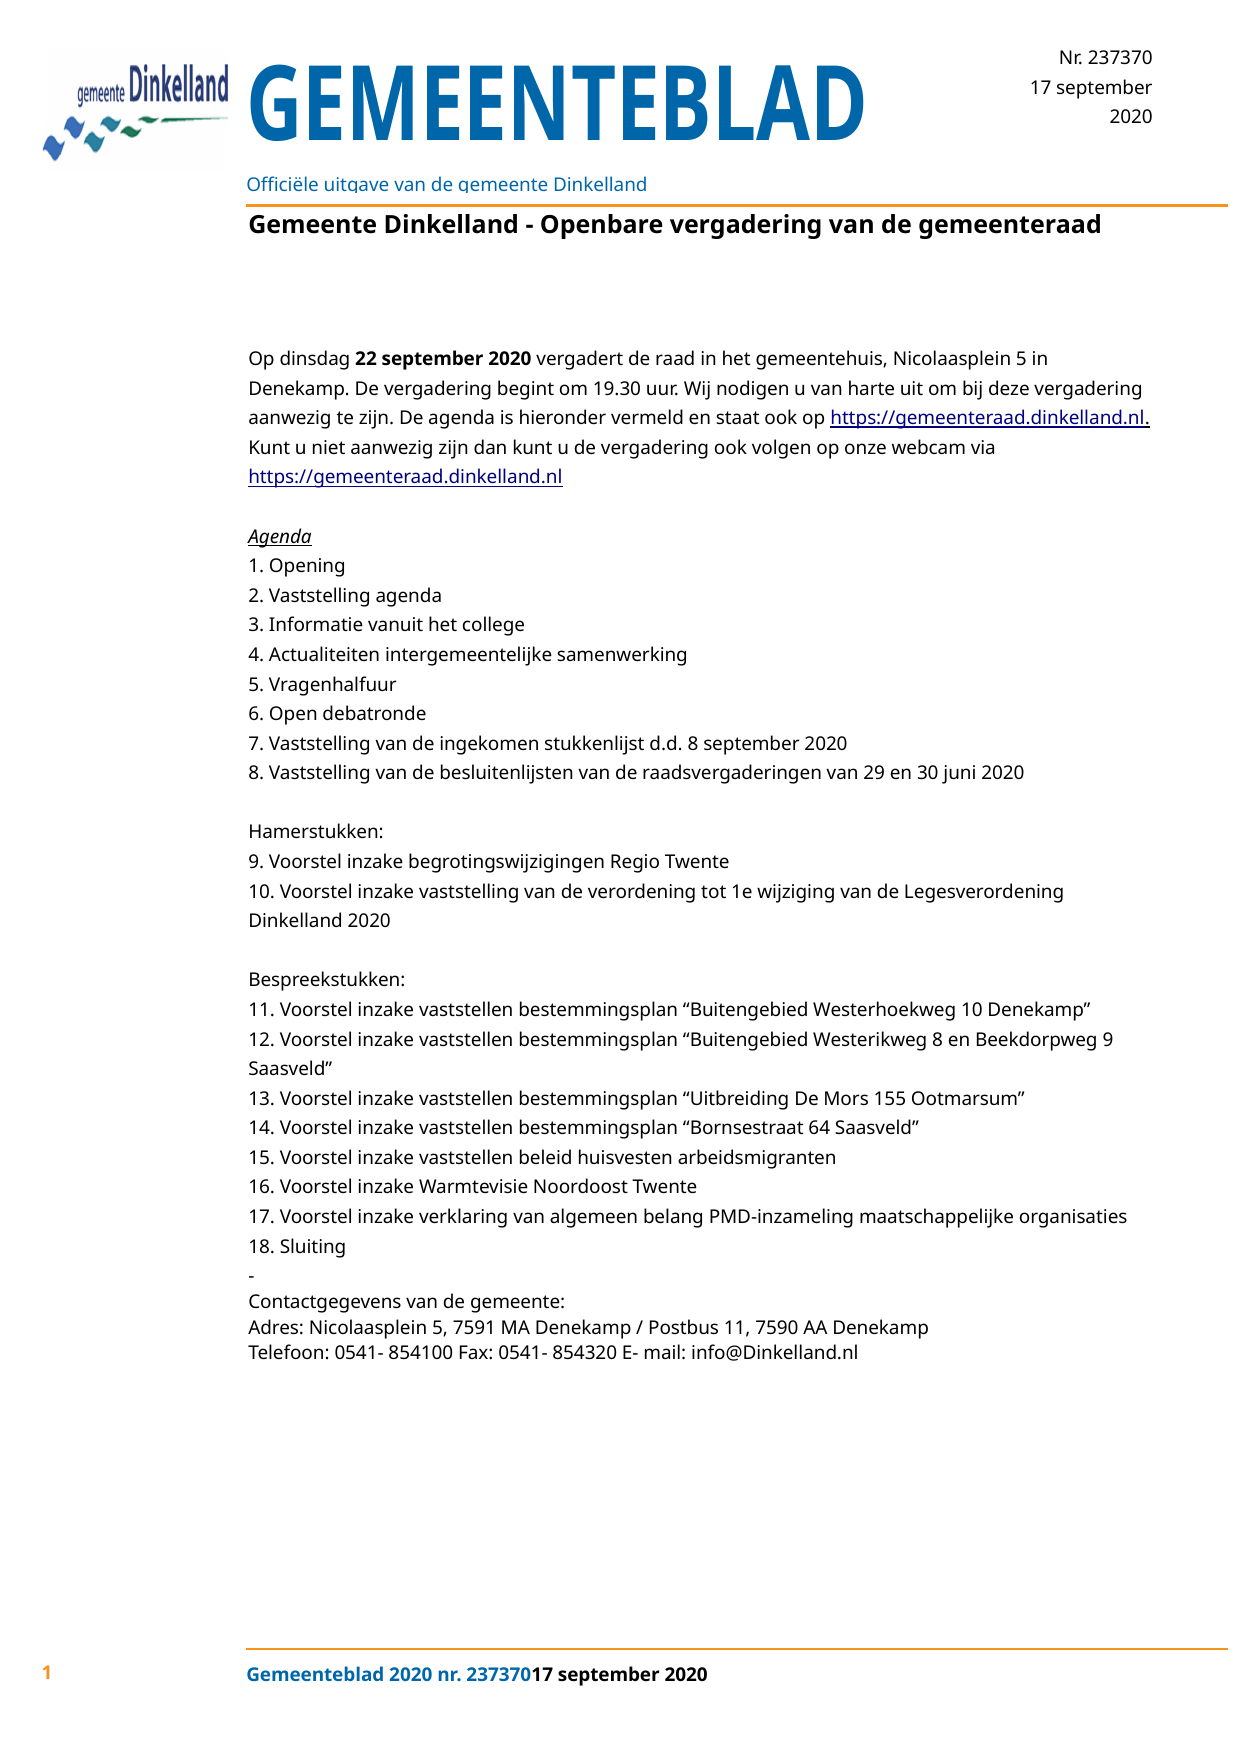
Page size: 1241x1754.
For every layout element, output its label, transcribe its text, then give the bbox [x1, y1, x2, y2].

text 14. Voorstel inzake vaststellen bestemmingsplan “Bornsestraat 64 Saasveld” [248, 1114, 1152, 1140]
text 16. Voorstel inzake Warmtevisie Noordoost Twente [248, 1174, 1152, 1199]
text 5. Vragenhalfuur [248, 671, 1152, 696]
text 9. Voorstel inzake begrotingswijzigingen Regio Twente [248, 848, 1152, 874]
text 12. Voorstel inzake vaststellen bestemmingsplan “Buitengebied Westerikweg 8 en Beekdorpweg 9 Saasveld” [248, 1026, 1152, 1081]
picture [41, 47, 231, 172]
text Gemeente Dinkelland - Openbare vergadering van de gemeenteraad [248, 207, 1152, 241]
text 8. Vaststelling van de besluitenlijsten van de raadsvergaderingen van 29 en 30 juni 2020 [248, 759, 1152, 785]
text Bespreekstukken: [248, 967, 1152, 992]
text 11. Voorstel inzake vaststellen bestemmingsplan “Buitengebied Westerhoekweg 10 Denekamp” [248, 996, 1152, 1022]
text 13. Voorstel inzake vaststellen bestemmingsplan “Uitbreiding De Mors 155 Ootmarsum” [248, 1085, 1152, 1111]
text 18. Sluiting [248, 1233, 1152, 1258]
text 4. Actualiteiten intergemeentelijke samenwerking [248, 641, 1152, 667]
text 1. Opening [248, 552, 1152, 578]
text 15. Voorstel inzake vaststellen beleid huisvesten arbeidsmigranten [248, 1144, 1152, 1170]
text 6. Open debatronde [248, 700, 1152, 726]
text Op dinsdag 22 september 2020 vergadert de raad in het gemeentehuis, Nicolaasplein 5 in Denekamp. De vergadering begint om 19.30 uur. Wij nodigen u van harte uit om bij deze vergadering aanwezig te zijn. De agenda is hieronder vermeld en staat ook op https://gemeenteraad.dinkelland.nl. Kunt u niet aanwezig zijn dan kunt u de vergadering ook volgen op onze webcam via https://gemeenteraad.dinkelland.nl [248, 345, 1152, 489]
text Contactgegevens van de gemeente: [248, 1288, 1152, 1314]
text 3. Informatie vanuit het college [248, 612, 1152, 637]
text 10. Voorstel inzake vaststelling van de verordening tot 1e wijziging van de Legesverordening Dinkelland 2020 [248, 878, 1152, 933]
text Hamerstukken: [248, 819, 1152, 844]
text 17. Voorstel inzake verklaring van algemeen belang PMD-inzameling maatschappelijke organisaties [248, 1203, 1152, 1229]
text Telefoon: 0541- 854100 Fax: 0541- 854320 E- mail: info@Dinkelland.nl [248, 1339, 1152, 1365]
text - [248, 1262, 1152, 1288]
text Adres: Nicolaasplein 5, 7591 MA Denekamp / Postbus 11, 7590 AA Denekamp [248, 1314, 1152, 1339]
text Agenda [248, 523, 1152, 548]
text 2. Vaststelling agenda [248, 582, 1152, 608]
text 7. Vaststelling van de ingekomen stukkenlijst d.d. 8 september 2020 [248, 730, 1152, 756]
